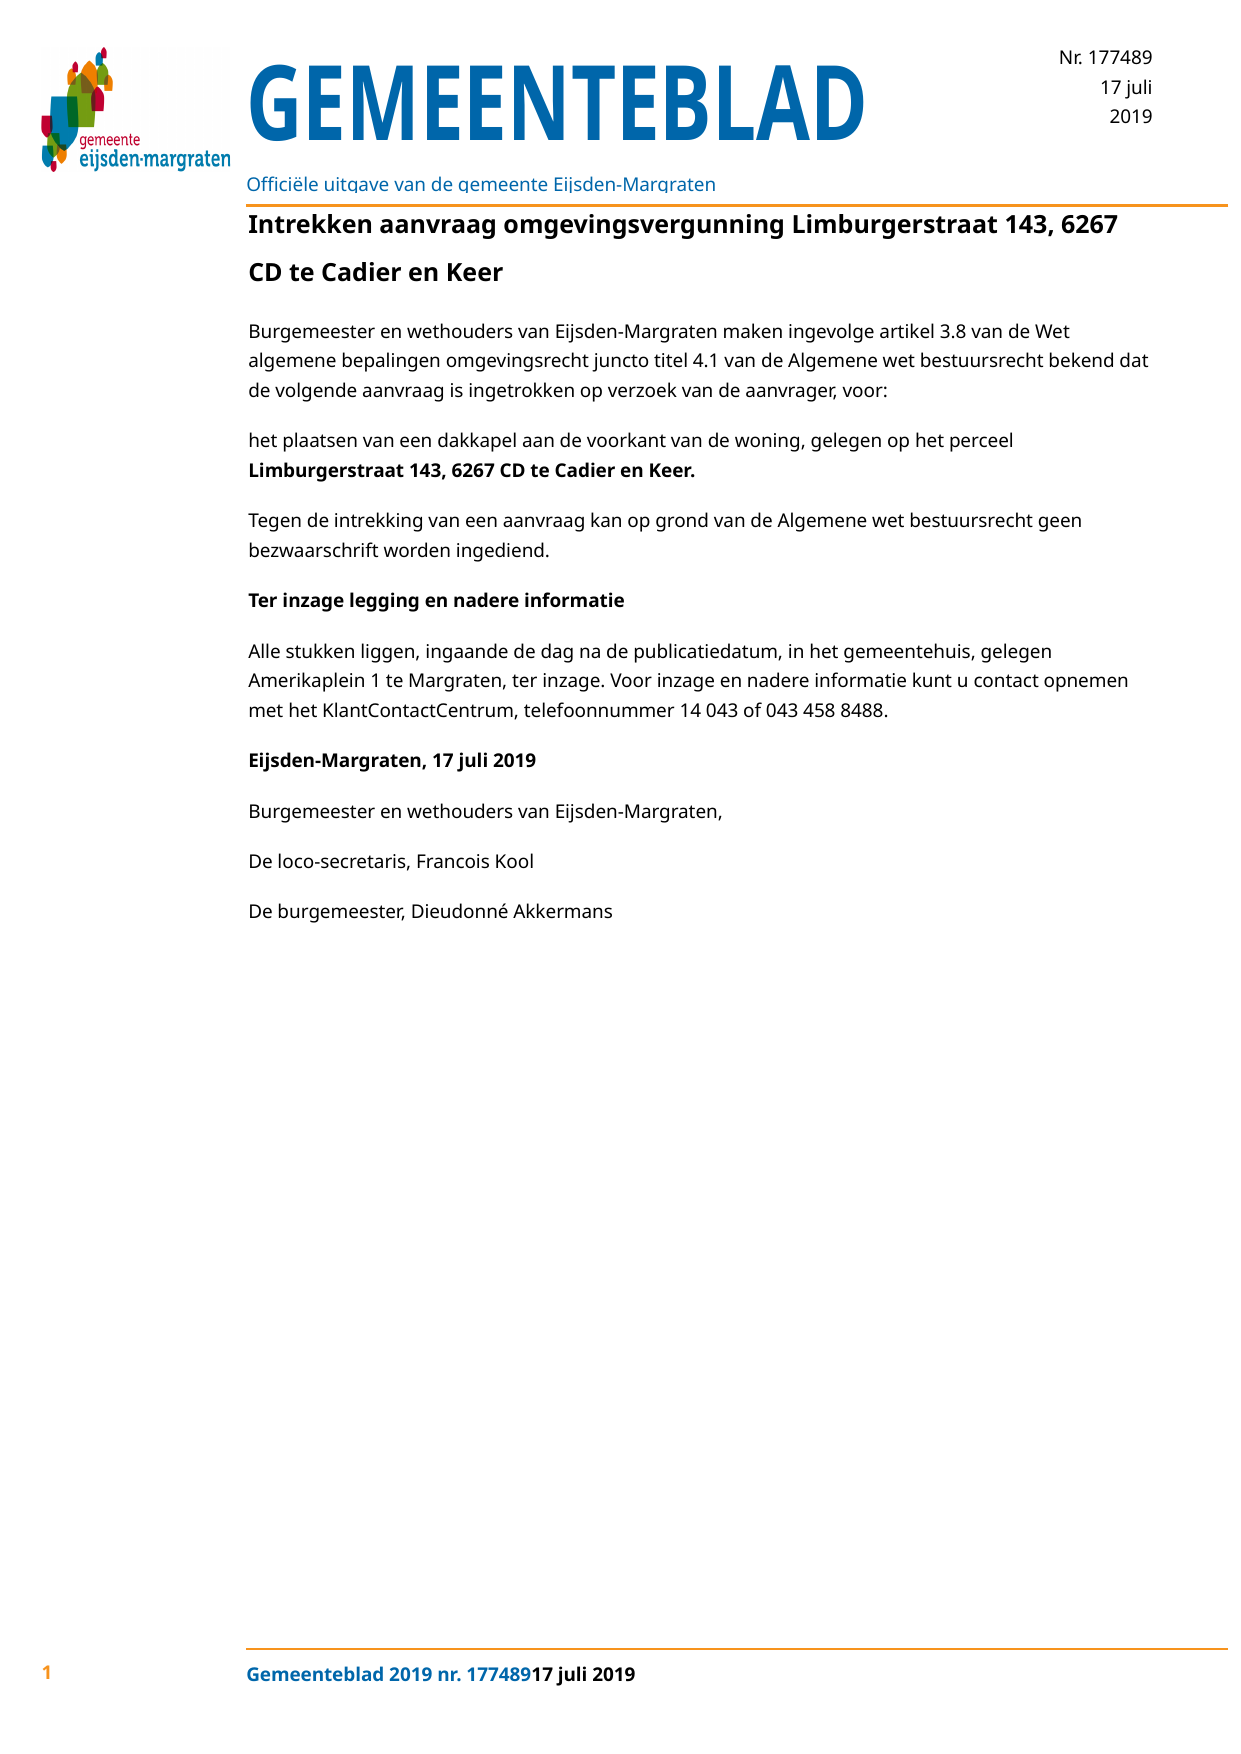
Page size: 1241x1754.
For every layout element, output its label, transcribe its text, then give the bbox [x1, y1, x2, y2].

text het plaatsen van een dakkapel aan de voorkant van de woning, gelegen op het perceel Limburgerstraat 143, 6267 CD te Cadier en Keer. [248, 427, 1152, 483]
text Alle stukken liggen, ingaande de dag na de publicatiedatum, in het gemeentehuis, gelegen Amerikaplein 1 te Margraten, ter inzage. Voor inzage en nadere informatie kunt u contact opnemen met het KlantContactCentrum, telefoonnummer 14 043 of 043 458 8488. [248, 638, 1152, 723]
text Intrekken aanvraag omgevingsvergunning Limburgerstraat 143, 6267 CD te Cadier en Keer [248, 207, 1152, 288]
text Burgemeester en wethouders van Eijsden-Margraten maken ingevolge artikel 3.8 van de Wet algemene bepalingen omgevingsrecht juncto titel 4.1 van de Algemene wet bestuursrecht bekend dat de volgende aanvraag is ingetrokken op verzoek van de aanvrager, voor: [248, 318, 1152, 403]
text De burgemeester, Dieudonné Akkermans [248, 899, 1152, 924]
text De loco-secretaris, Francois Kool [248, 848, 1152, 874]
picture [41, 47, 231, 172]
text Burgemeester en wethouders van Eijsden-Margraten, [248, 798, 1152, 824]
text Ter inzage legging en nadere informatie [248, 587, 1152, 613]
text Tegen de intrekking van een aanvraag kan op grond van de Algemene wet bestuursrecht geen bezwaarschrift worden ingediend. [248, 507, 1152, 563]
text Eijsden-Margraten, 17 juli 2019 [248, 747, 1152, 773]
